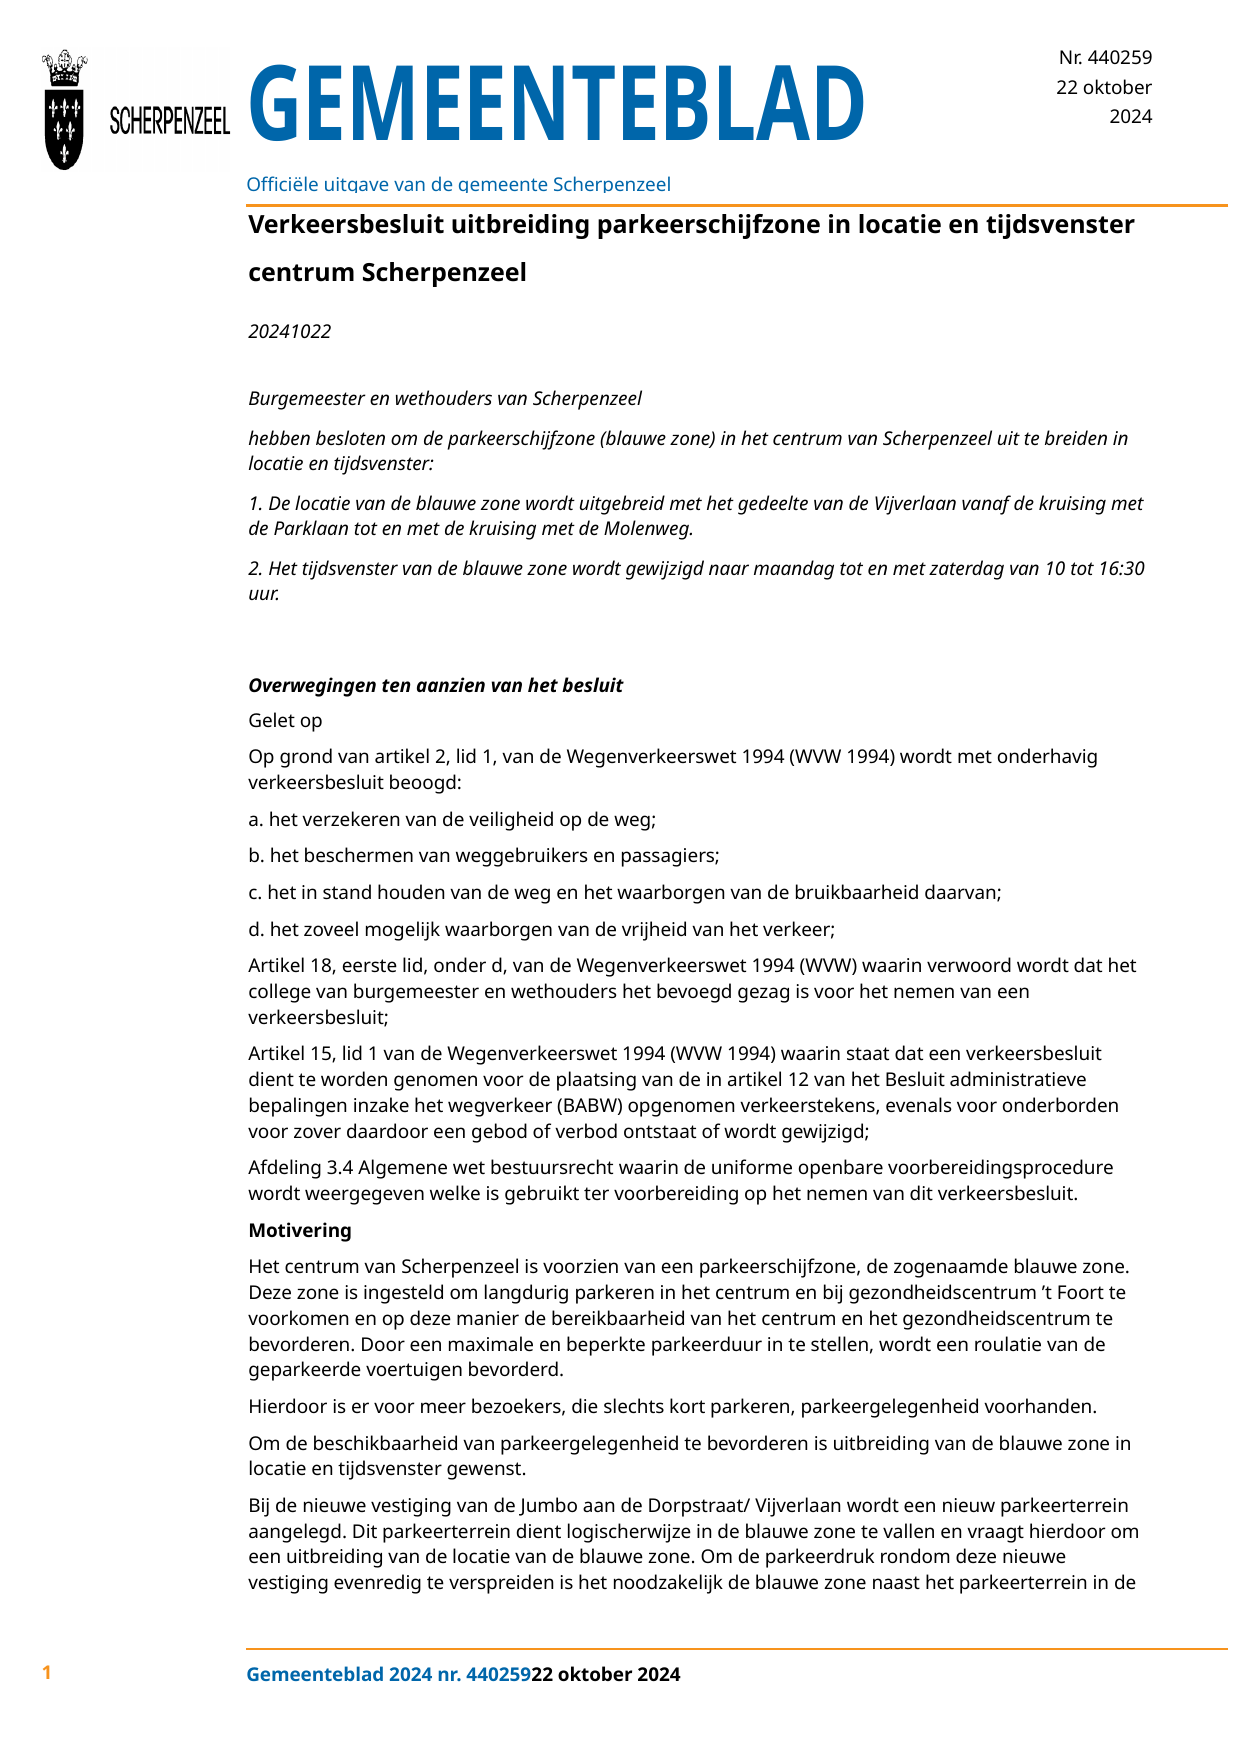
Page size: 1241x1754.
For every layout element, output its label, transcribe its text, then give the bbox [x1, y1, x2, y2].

text Artikel 18, eerste lid, onder d, van de Wegenverkeerswet 1994 (WVW) waarin verwoord wordt dat het college van burgemeester en wethouders het bevoegd gezag is voor het nemen van een verkeersbesluit; [248, 952, 1152, 1030]
text Het centrum van Scherpenzeel is voorzien van een parkeerschijfzone, de zogenaamde blauwe zone. Deze zone is ingesteld om langdurig parkeren in het centrum en bij gezondheidscentrum ’t Foort te voorkomen en op deze manier de bereikbaarheid van het centrum en het gezondheidscentrum te bevorderen. Door een maximale en beperkte parkeerduur in te stellen, wordt een roulatie van de geparkeerde voertuigen bevorderd. [248, 1253, 1152, 1382]
picture [41, 47, 231, 172]
text Verkeersbesluit uitbreiding parkeerschijfzone in locatie en tijdsvenster centrum Scherpenzeel [248, 207, 1152, 288]
text 1. De locatie van de blauwe zone wordt uitgebreid met het gedeelte van de Vijverlaan vanaf de kruising met de Parklaan tot en met de kruising met de Molenweg. [248, 490, 1152, 541]
text Afdeling 3.4 Algemene wet bestuursrecht waarin de uniforme openbare voorbereidingsprocedure wordt weergegeven welke is gebruikt ter voorbereiding op het nemen van dit verkeersbesluit. [248, 1154, 1152, 1206]
text Motivering [248, 1217, 1152, 1243]
text Bij de nieuwe vestiging van de Jumbo aan de Dorpstraat/ Vijverlaan wordt een nieuw parkeerterrein aangelegd. Dit parkeerterrein dient logischerwijze in de blauwe zone te vallen en vraagt hierdoor om een uitbreiding van de locatie van de blauwe zone. Om de parkeerdruk rondom deze nieuwe vestiging evenredig te verspreiden is het noodzakelijk de blauwe zone naast het parkeerterrein in de [248, 1492, 1152, 1595]
text Op grond van artikel 2, lid 1, van de Wegenverkeerswet 1994 (WVW 1994) wordt met onderhavig verkeersbesluit beoogd: [248, 743, 1152, 795]
text Artikel 15, lid 1 van de Wegenverkeerswet 1994 (WVW 1994) waarin staat dat een verkeersbesluit dient te worden genomen voor de plaatsing van de in artikel 12 van het Besluit administratieve bepalingen inzake het wegverkeer (BABW) opgenomen verkeerstekens, evenals voor onderborden voor zover daardoor een gebod of verbod ontstaat of wordt gewijzigd; [248, 1041, 1152, 1143]
text 20241022 [248, 318, 1152, 344]
text d. het zoveel mogelijk waarborgen van de vrijheid van het verkeer; [248, 916, 1152, 942]
text hebben besloten om de parkeerschijfzone (blauwe zone) in het centrum van Scherpenzeel uit te breiden in locatie en tijdsvenster: [248, 425, 1152, 476]
text b. het beschermen van weggebruikers en passagiers; [248, 842, 1152, 868]
text Overwegingen ten aanzien van het besluit [248, 673, 1152, 698]
text Burgemeester en wethouders van Scherpenzeel [248, 386, 1152, 411]
text a. het verzekeren van de veiligheid op de weg; [248, 806, 1152, 832]
text Om de beschikbaarheid van parkeergelegenheid te bevorderen is uitbreiding van de blauwe zone in locatie en tijdsvenster gewenst. [248, 1430, 1152, 1481]
text Hierdoor is er voor meer bezoekers, die slechts kort parkeren, parkeergelegenheid voorhanden. [248, 1393, 1152, 1419]
text c. het in stand houden van de weg en het waarborgen van de bruikbaarheid daarvan; [248, 879, 1152, 905]
text 2. Het tijdsvenster van de blauwe zone wordt gewijzigd naar maandag tot en met zaterdag van 10 tot 16:30 uur. [248, 555, 1152, 606]
text Gelet op [248, 707, 1152, 732]
